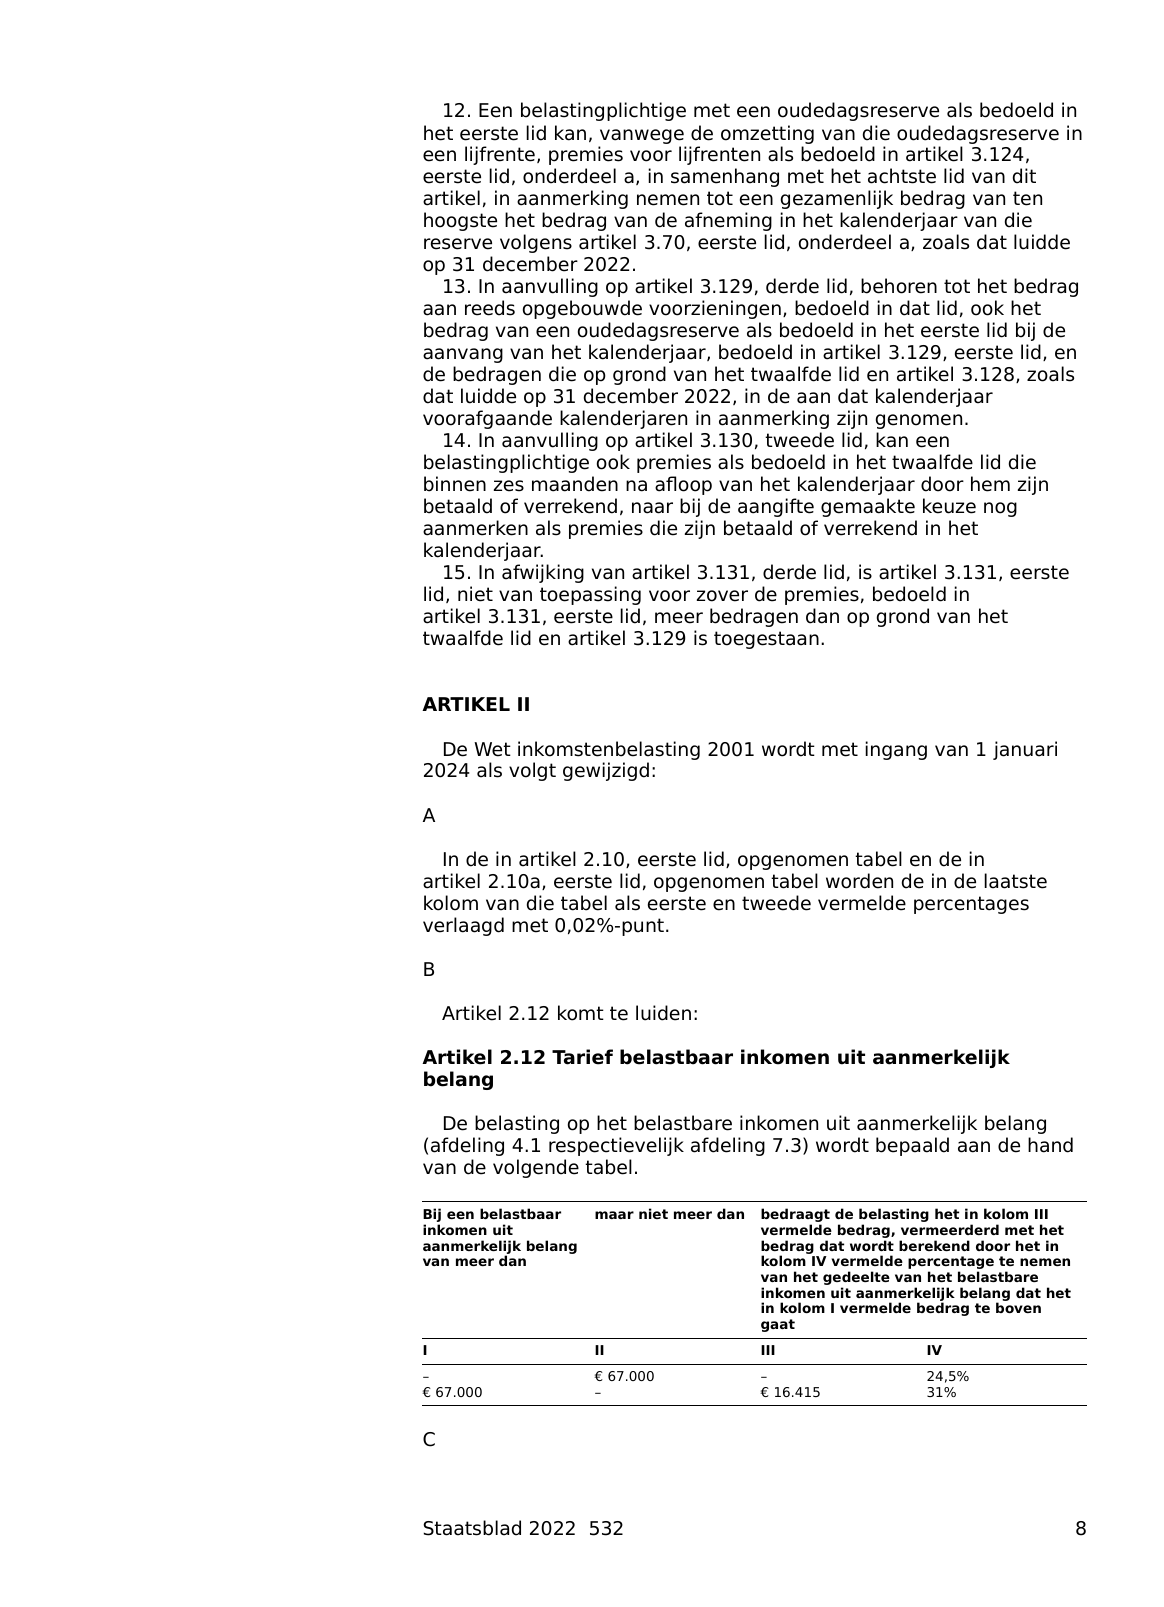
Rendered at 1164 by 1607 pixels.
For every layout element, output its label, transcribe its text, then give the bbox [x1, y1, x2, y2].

text 12. Een belastingplichtige met een oudedagsreserve als bedoeld in het eerste lid kan, vanwege de omzetting van die oudedagsreserve in een lijfrente, premies voor lijfrenten als bedoeld in artikel 3.124, eerste lid, onderdeel a, in samenhang met het achtste lid van dit artikel, in aanmerking nemen tot een gezamenlijk bedrag van ten hoogste het bedrag van de afneming in het kalenderjaar van die reserve volgens artikel 3.70, eerste lid, onderdeel a, zoals dat luidde op 31 december 2022. [422, 100, 1087, 276]
table_cell € 16.415 [754, 1385, 921, 1405]
table_header Bij een belastbaar inkomen uit aanmerkelijk belang van meer dan [422, 1202, 588, 1337]
text 14. In aanvulling op artikel 3.130, tweede lid, kan een belastingplichtige ook premies als bedoeld in het twaalfde lid die binnen zes maanden na afloop van het kalenderjaar door hem zijn betaald of verrekend, naar bij de aangifte gemaakte keuze nog aanmerken als premies die zijn betaald of verrekend in het kalenderjaar. [422, 430, 1087, 562]
table_cell II [588, 1339, 754, 1363]
table_cell I [422, 1339, 588, 1363]
text De belasting op het belastbare inkomen uit aanmerkelijk belang (afdeling 4.1 respectievelijk afdeling 7.3) wordt bepaald aan de hand van de volgende tabel. [422, 1113, 1087, 1179]
table_cell 24,5% [921, 1365, 1087, 1385]
text C [422, 1429, 1087, 1451]
text B [422, 959, 1087, 981]
table_header maar niet meer dan [588, 1202, 754, 1337]
subtitle Artikel 2.12 Tarief belastbaar inkomen uit aanmerkelijk belang [422, 1047, 1087, 1091]
text 15. In afwijking van artikel 3.131, derde lid, is artikel 3.131, eerste lid, niet van toepassing voor zover de premies, bedoeld in artikel 3.131, eerste lid, meer bedragen dan op grond van het twaalfde lid en artikel 3.129 is toegestaan. [422, 562, 1087, 650]
table_cell IV [921, 1339, 1087, 1363]
subtitle ARTIKEL II [422, 694, 1087, 716]
table_cell III [754, 1339, 921, 1363]
table_cell – [588, 1385, 754, 1405]
table_cell – [754, 1365, 921, 1385]
text Artikel 2.12 komt te luiden: [422, 1003, 1087, 1025]
text A [422, 804, 1087, 827]
table_cell – [422, 1365, 588, 1385]
table_header bedraagt de belasting het in kolom III vermelde bedrag, vermeerderd met het bedrag dat wordt berekend door het in kolom IV vermelde percentage te nemen van het gedeelte van het belastbare inkomen uit aanmerkelijk belang dat het in kolom I vermelde bedrag te boven gaat [754, 1202, 1087, 1337]
table_cell € 67.000 [422, 1385, 588, 1405]
text 13. In aanvulling op artikel 3.129, derde lid, behoren tot het bedrag aan reeds opgebouwde voorzieningen, bedoeld in dat lid, ook het bedrag van een oudedagsreserve als bedoeld in het eerste lid bij de aanvang van het kalenderjaar, bedoeld in artikel 3.129, eerste lid, en de bedragen die op grond van het twaalfde lid en artikel 3.128, zoals dat luidde op 31 december 2022, in de aan dat kalenderjaar voorafgaande kalenderjaren in aanmerking zijn genomen. [422, 276, 1087, 430]
table_cell € 67.000 [588, 1365, 754, 1385]
table_cell 31% [921, 1385, 1087, 1405]
text De Wet inkomstenbelasting 2001 wordt met ingang van 1 januari 2024 als volgt gewijzigd: [422, 738, 1087, 782]
text In de in artikel 2.10, eerste lid, opgenomen tabel en de in artikel 2.10a, eerste lid, opgenomen tabel worden de in de laatste kolom van die tabel als eerste en tweede vermelde percentages verlaagd met 0,02%-punt. [422, 849, 1087, 937]
